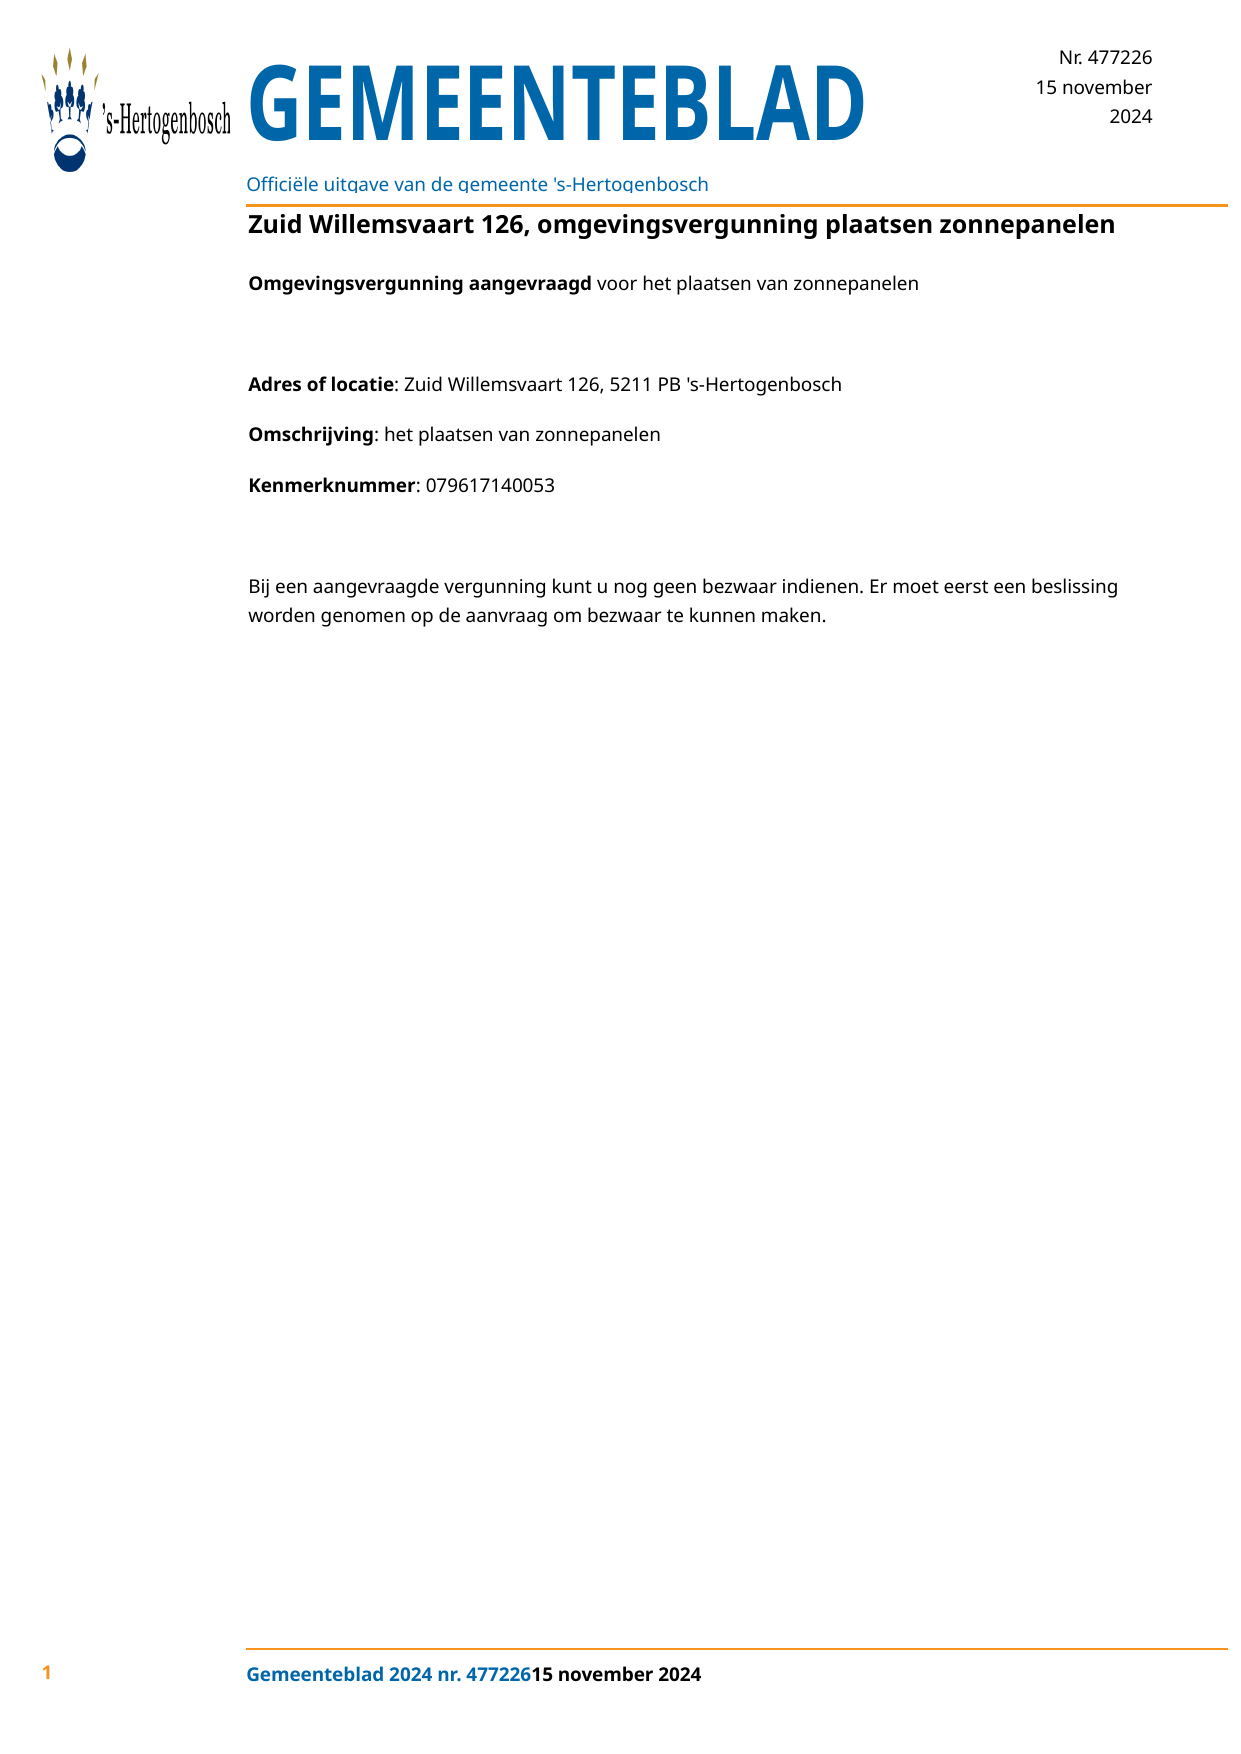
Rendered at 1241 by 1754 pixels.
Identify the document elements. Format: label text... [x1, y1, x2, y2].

picture [41, 47, 231, 172]
text Adres of locatie: Zuid Willemsvaart 126, 5211 PB 's-Hertogenbosch [248, 371, 1152, 397]
text Omschrijving: het plaatsen van zonnepanelen [248, 422, 1152, 447]
text Bij een aangevraagde vergunning kunt u nog geen bezwaar indienen. Er moet eerst een beslissing worden genomen op de aanvraag om bezwaar te kunnen maken. [248, 573, 1152, 628]
text Omgevingsvergunning aangevraagd voor het plaatsen van zonnepanelen [248, 270, 1152, 296]
text Kenmerknummer: 079617140053 [248, 472, 1152, 498]
text Zuid Willemsvaart 126, omgevingsvergunning plaatsen zonnepanelen [248, 207, 1152, 241]
